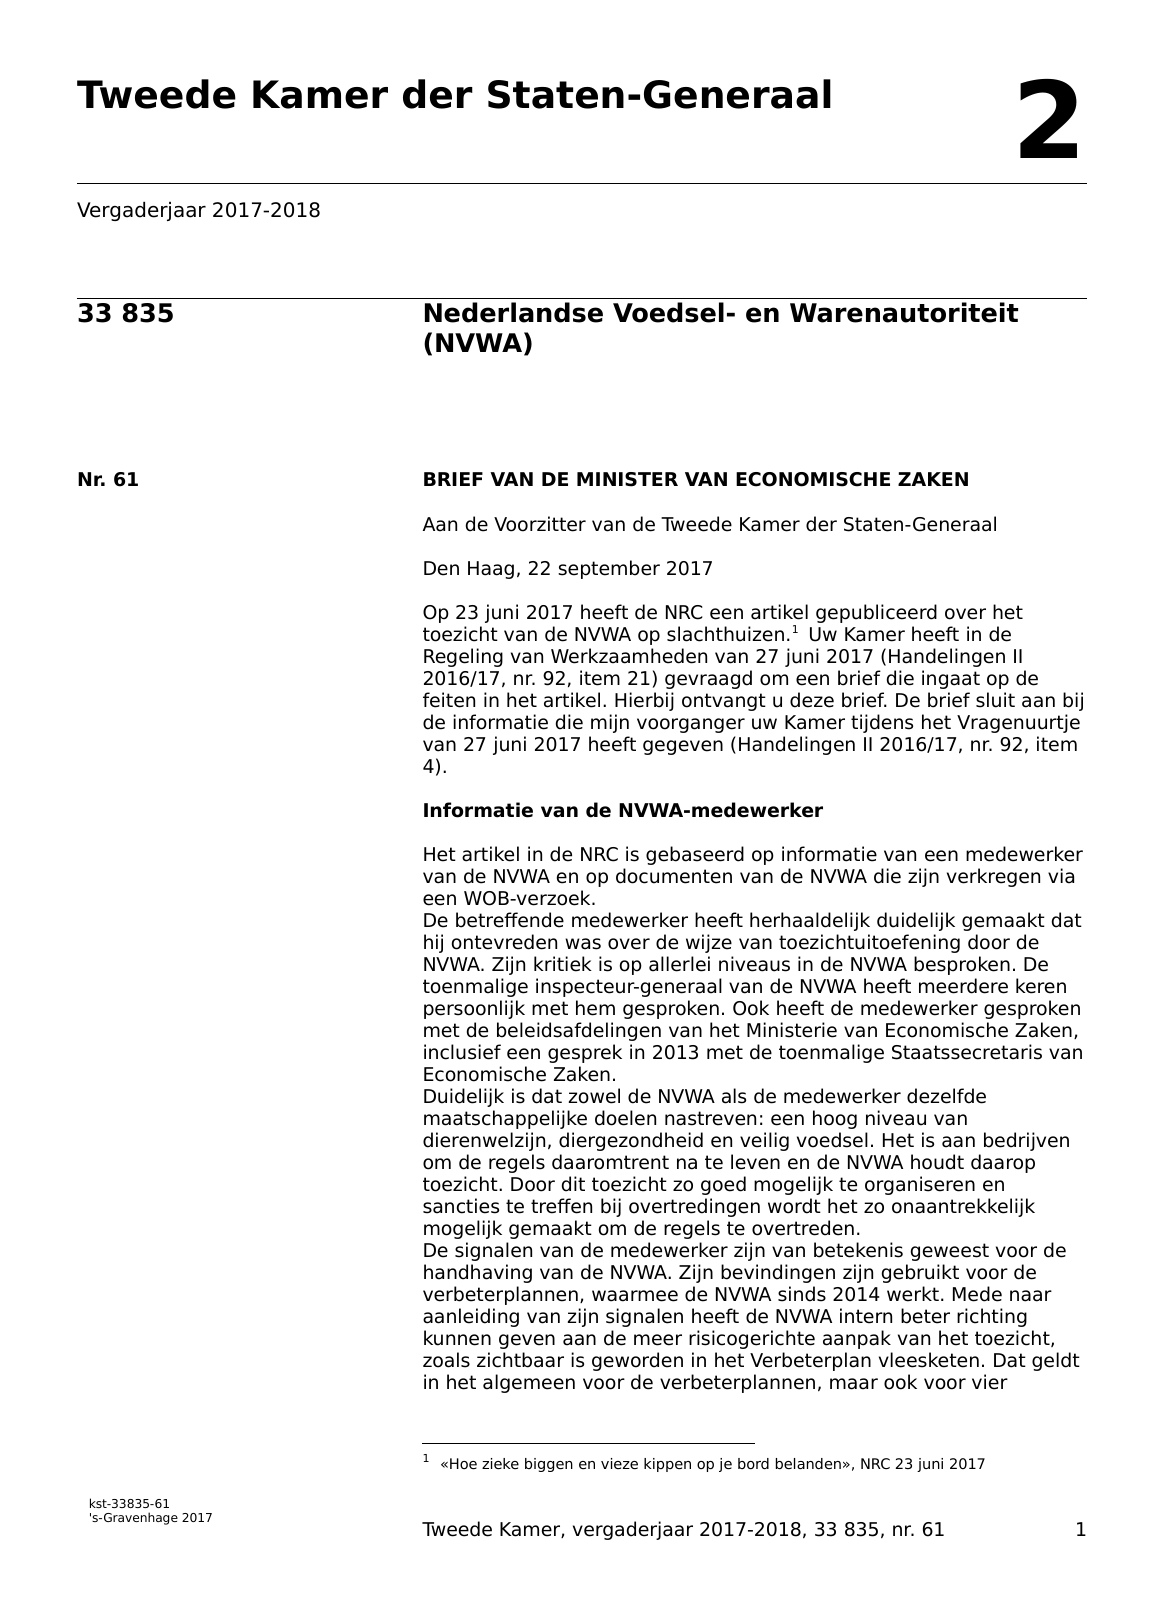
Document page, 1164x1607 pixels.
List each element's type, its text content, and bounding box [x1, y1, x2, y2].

text Den Haag, 22 september 2017 [422, 558, 1087, 580]
text Het artikel in de NRC is gebaseerd op informatie van een medewerker van de NVWA en op documenten van de NVWA die zijn verkregen via een WOB-verzoek. [422, 844, 1087, 910]
text 's-Gravenhage 2017 [88, 1511, 323, 1525]
subtitle 33 835 Nederlandse Voedsel- en Warenautoriteit (NVWA) [77, 299, 1087, 358]
subtitle Nr. 61 BRIEF VAN DE MINISTER VAN ECONOMISCHE ZAKEN [77, 469, 1087, 491]
text Aan de Voorzitter van de Tweede Kamer der Staten-Generaal [422, 513, 1087, 536]
table_cell Vergaderjaar 2017-2018 [77, 184, 1087, 298]
text De signalen van de medewerker zijn van betekenis geweest voor de handhaving van de NVWA. Zijn bevindingen zijn gebruikt voor de verbeterplannen, waarmee de NVWA sinds 2014 werkt. Mede naar aanleiding van zijn signalen heeft de NVWA intern beter richting kunnen geven aan de meer risicogerichte aanpak van het toezicht, zoals zichtbaar is geworden in het Verbeterplan vleesketen. Dat geldt in het algemeen voor de verbeterplannen, maar ook voor vier [422, 1240, 1087, 1393]
table_header 2 [886, 59, 1087, 183]
subtitle Informatie van de NVWA-medewerker [422, 800, 1087, 822]
text «Hoe zieke biggen en vieze kippen op je bord belanden», NRC 23 juni 2017 [422, 1452, 1087, 1474]
table_header Tweede Kamer der Staten-Generaal [77, 59, 886, 183]
text Duidelijk is dat zowel de NVWA als de medewerker dezelfde maatschappelijke doelen nastreven: een hoog niveau van dierenwelzijn, diergezondheid en veilig voedsel. Het is aan bedrijven om de regels daaromtrent na te leven en de NVWA houdt daarop toezicht. Door dit toezicht zo goed mogelijk te organiseren en sancties te treffen bij overtredingen wordt het zo onaantrekkelijk mogelijk gemaakt om de regels te overtreden. [422, 1086, 1087, 1240]
text De betreffende medewerker heeft herhaaldelijk duidelijk gemaakt dat hij ontevreden was over de wijze van toezichtuitoefening door de NVWA. Zijn kritiek is op allerlei niveaus in de NVWA besproken. De toenmalige inspecteur-generaal van de NVWA heeft meerdere keren persoonlijk met hem gesproken. Ook heeft de medewerker gesproken met de beleidsafdelingen van het Ministerie van Economische Zaken, inclusief een gesprek in 2013 met de toenmalige Staatssecretaris van Economische Zaken. [422, 910, 1087, 1086]
text kst-33835-61 [88, 1497, 323, 1511]
text Op 23 juni 2017 heeft de NRC een artikel gepubliceerd over het toezicht van de NVWA op slachthuizen. Uw Kamer heeft in de Regeling van Werkzaamheden van 27 juni 2017 (Handelingen II 2016/17, nr. 92, item 21) gevraagd om een brief die ingaat op de feiten in het artikel. Hierbij ontvangt u deze brief. De brief sluit aan bij de informatie die mijn voorganger uw Kamer tijdens het Vragenuurtje van 27 juni 2017 heeft gegeven (Handelingen II 2016/17, nr. 92, item 4). [422, 602, 1087, 778]
